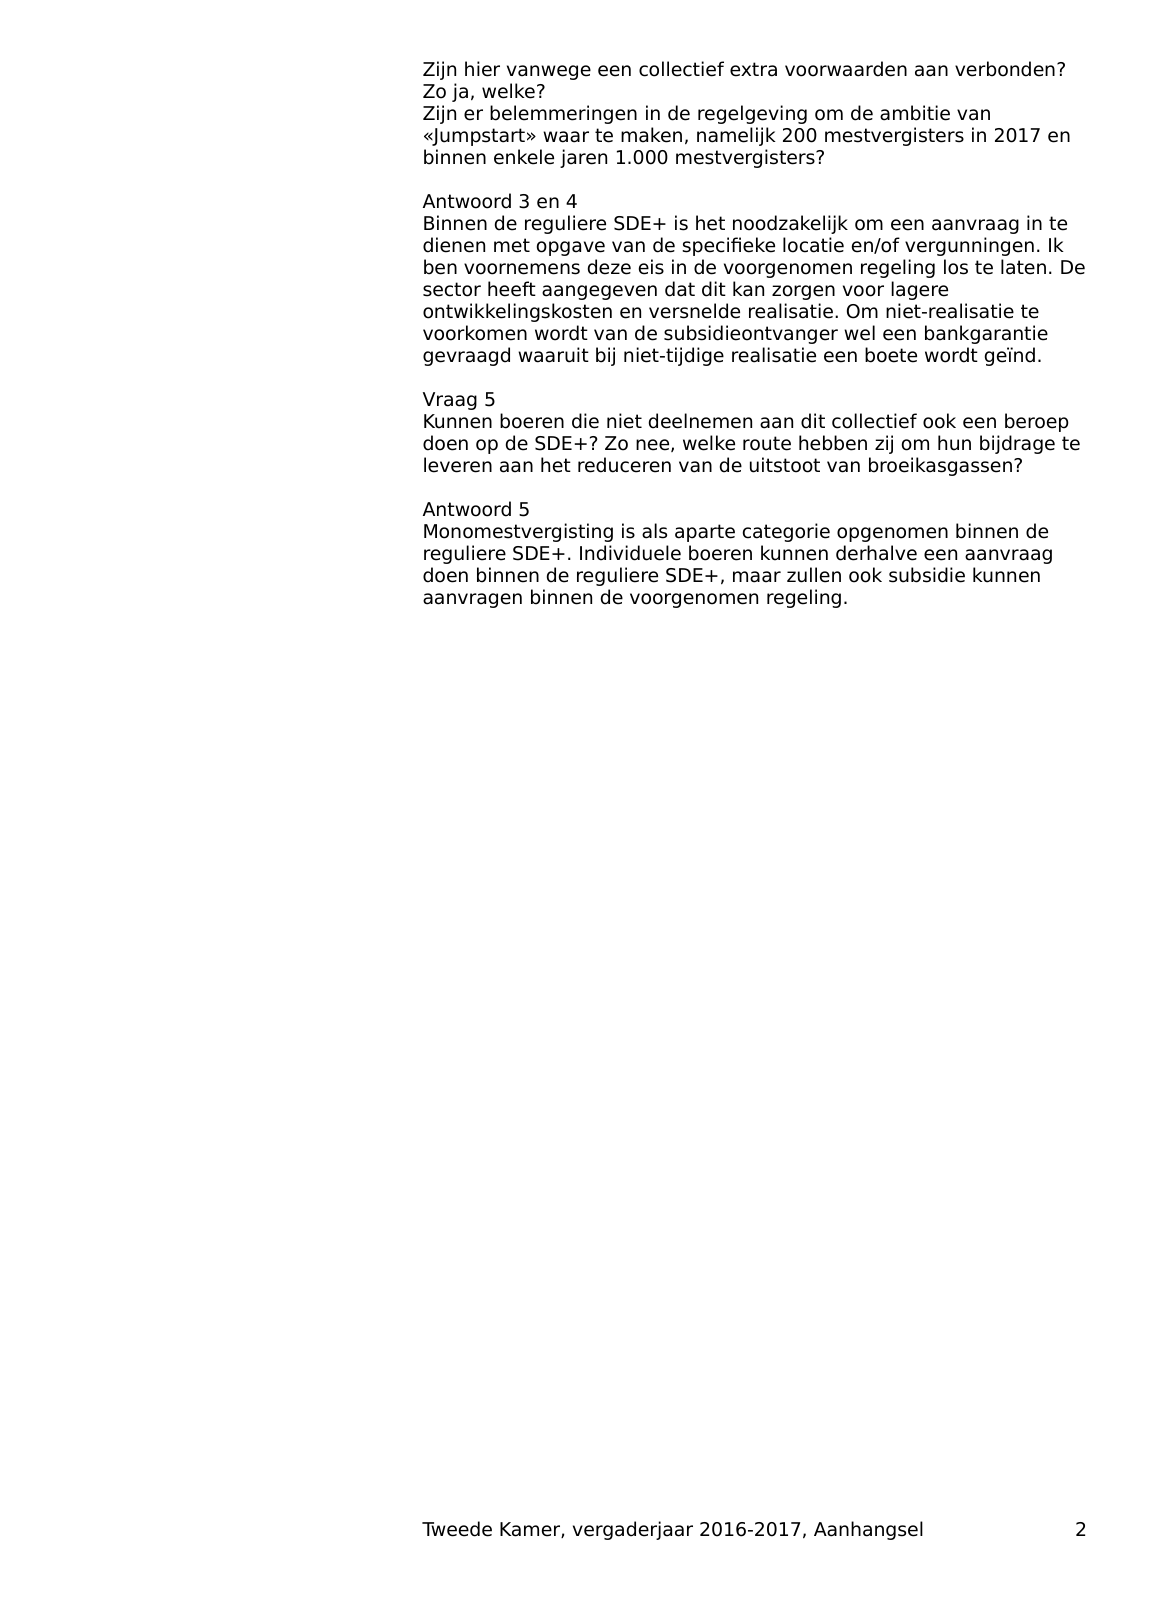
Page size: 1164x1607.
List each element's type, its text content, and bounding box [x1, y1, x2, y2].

text Antwoord 5 [422, 499, 1087, 521]
text Zijn hier vanwege een collectief extra voorwaarden aan verbonden? Zo ja, welke? [422, 59, 1087, 103]
text Vraag 5 [422, 389, 1087, 411]
text Binnen de reguliere SDE+ is het noodzakelijk om een aanvraag in te dienen met opgave van de specifieke locatie en/of vergunningen. Ik ben voornemens deze eis in de voorgenomen regeling los te laten. De sector heeft aangegeven dat dit kan zorgen voor lagere ontwikkelingskosten en versnelde realisatie. Om niet-realisatie te voorkomen wordt van de subsidieontvanger wel een bankgarantie gevraagd waaruit bij niet-tijdige realisatie een boete wordt geïnd. [422, 213, 1087, 367]
text Zijn er belemmeringen in de regelgeving om de ambitie van «Jumpstart» waar te maken, namelijk 200 mestvergisters in 2017 en binnen enkele jaren 1.000 mestvergisters? [422, 103, 1087, 169]
text Kunnen boeren die niet deelnemen aan dit collectief ook een beroep doen op de SDE+? Zo nee, welke route hebben zij om hun bijdrage te leveren aan het reduceren van de uitstoot van broeikasgassen? [422, 411, 1087, 477]
text Antwoord 3 en 4 [422, 191, 1087, 213]
text Monomestvergisting is als aparte categorie opgenomen binnen de reguliere SDE+. Individuele boeren kunnen derhalve een aanvraag doen binnen de reguliere SDE+, maar zullen ook subsidie kunnen aanvragen binnen de voorgenomen regeling. [422, 521, 1087, 609]
